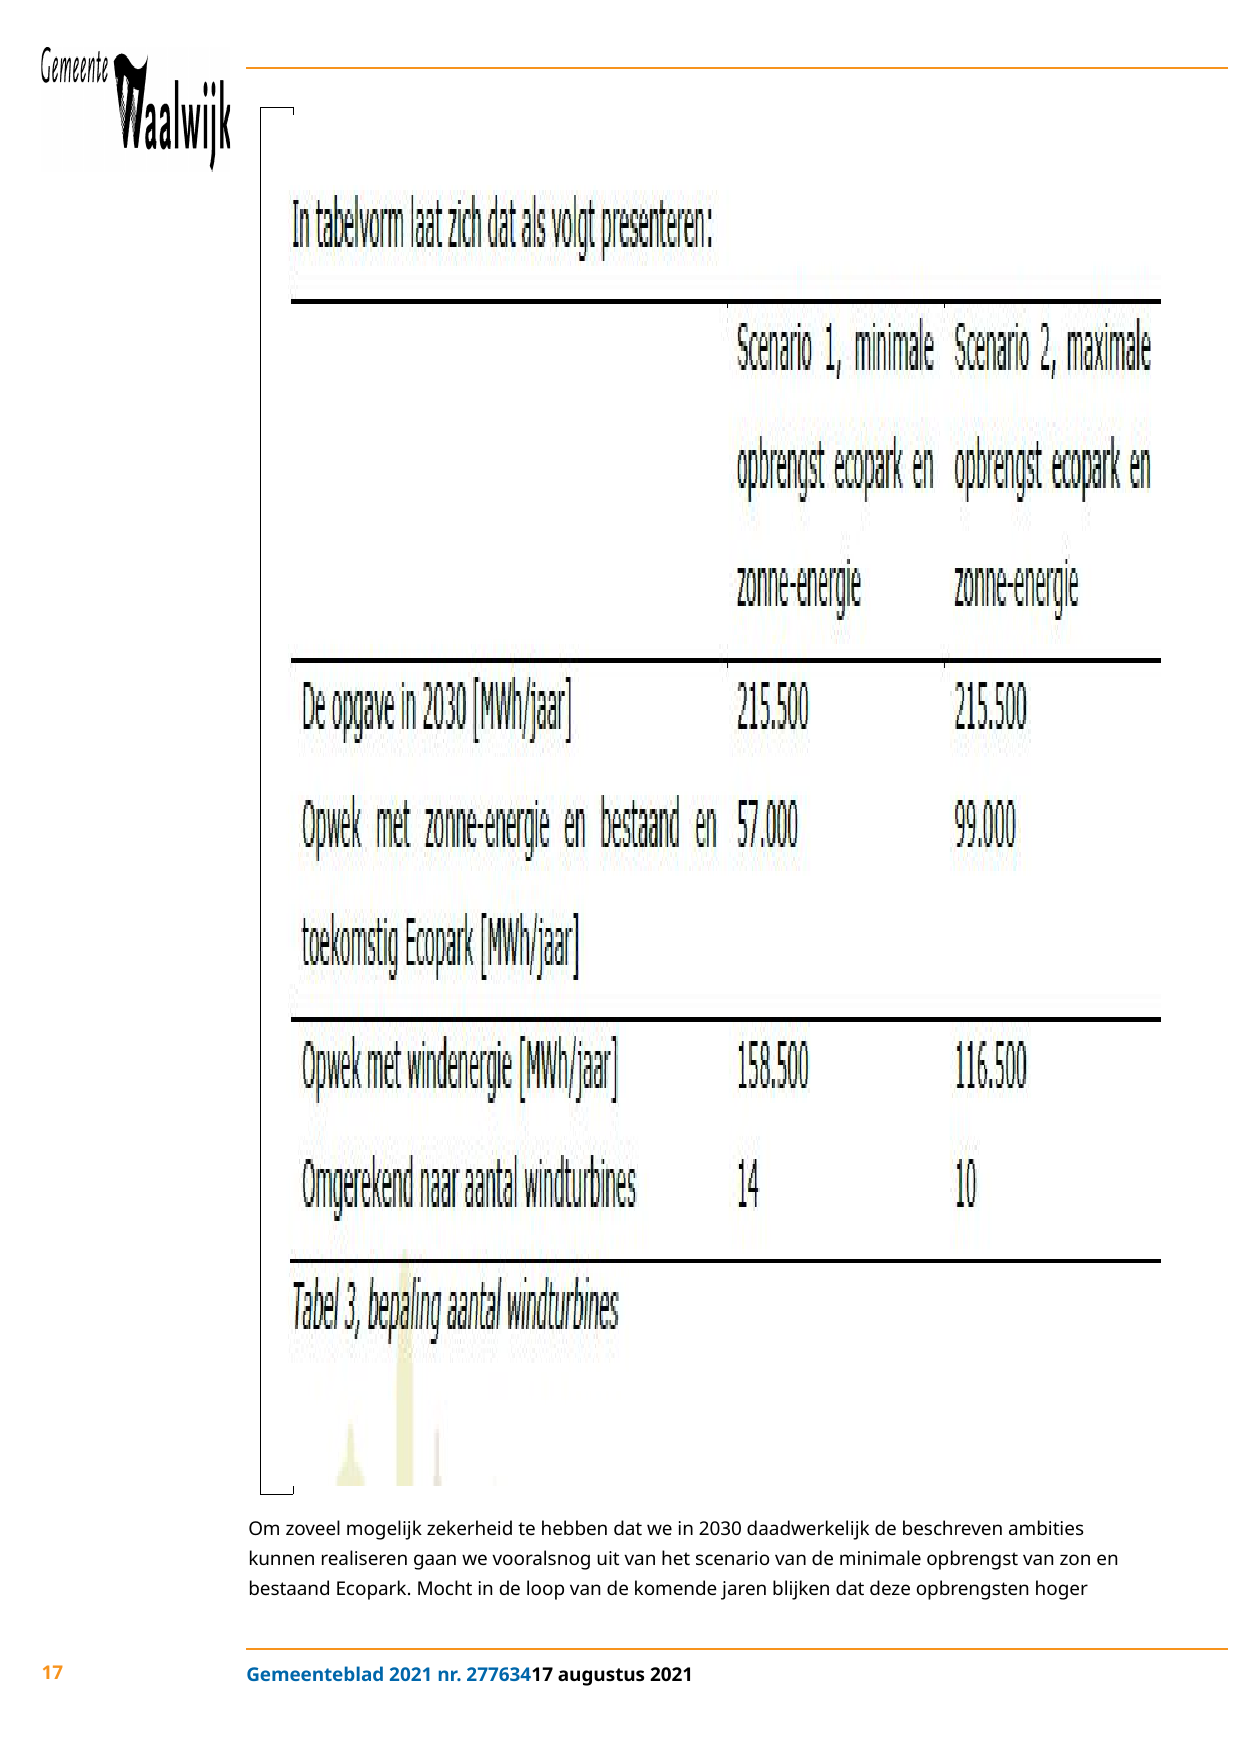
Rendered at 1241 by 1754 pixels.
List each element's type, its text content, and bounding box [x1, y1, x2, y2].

text Om zoveel mogelijk zekerheid te hebben dat we in 2030 daadwerkelijk de beschreven ambities kunnen realiseren gaan we vooralsnog uit van het scenario van de minimale opbrengst van zon en bestaand Ecopark. Mocht in de loop van de komende jaren blijken dat deze opbrengsten hoger [248, 1516, 1152, 1600]
picture [268, 115, 1173, 1486]
picture [41, 47, 231, 172]
